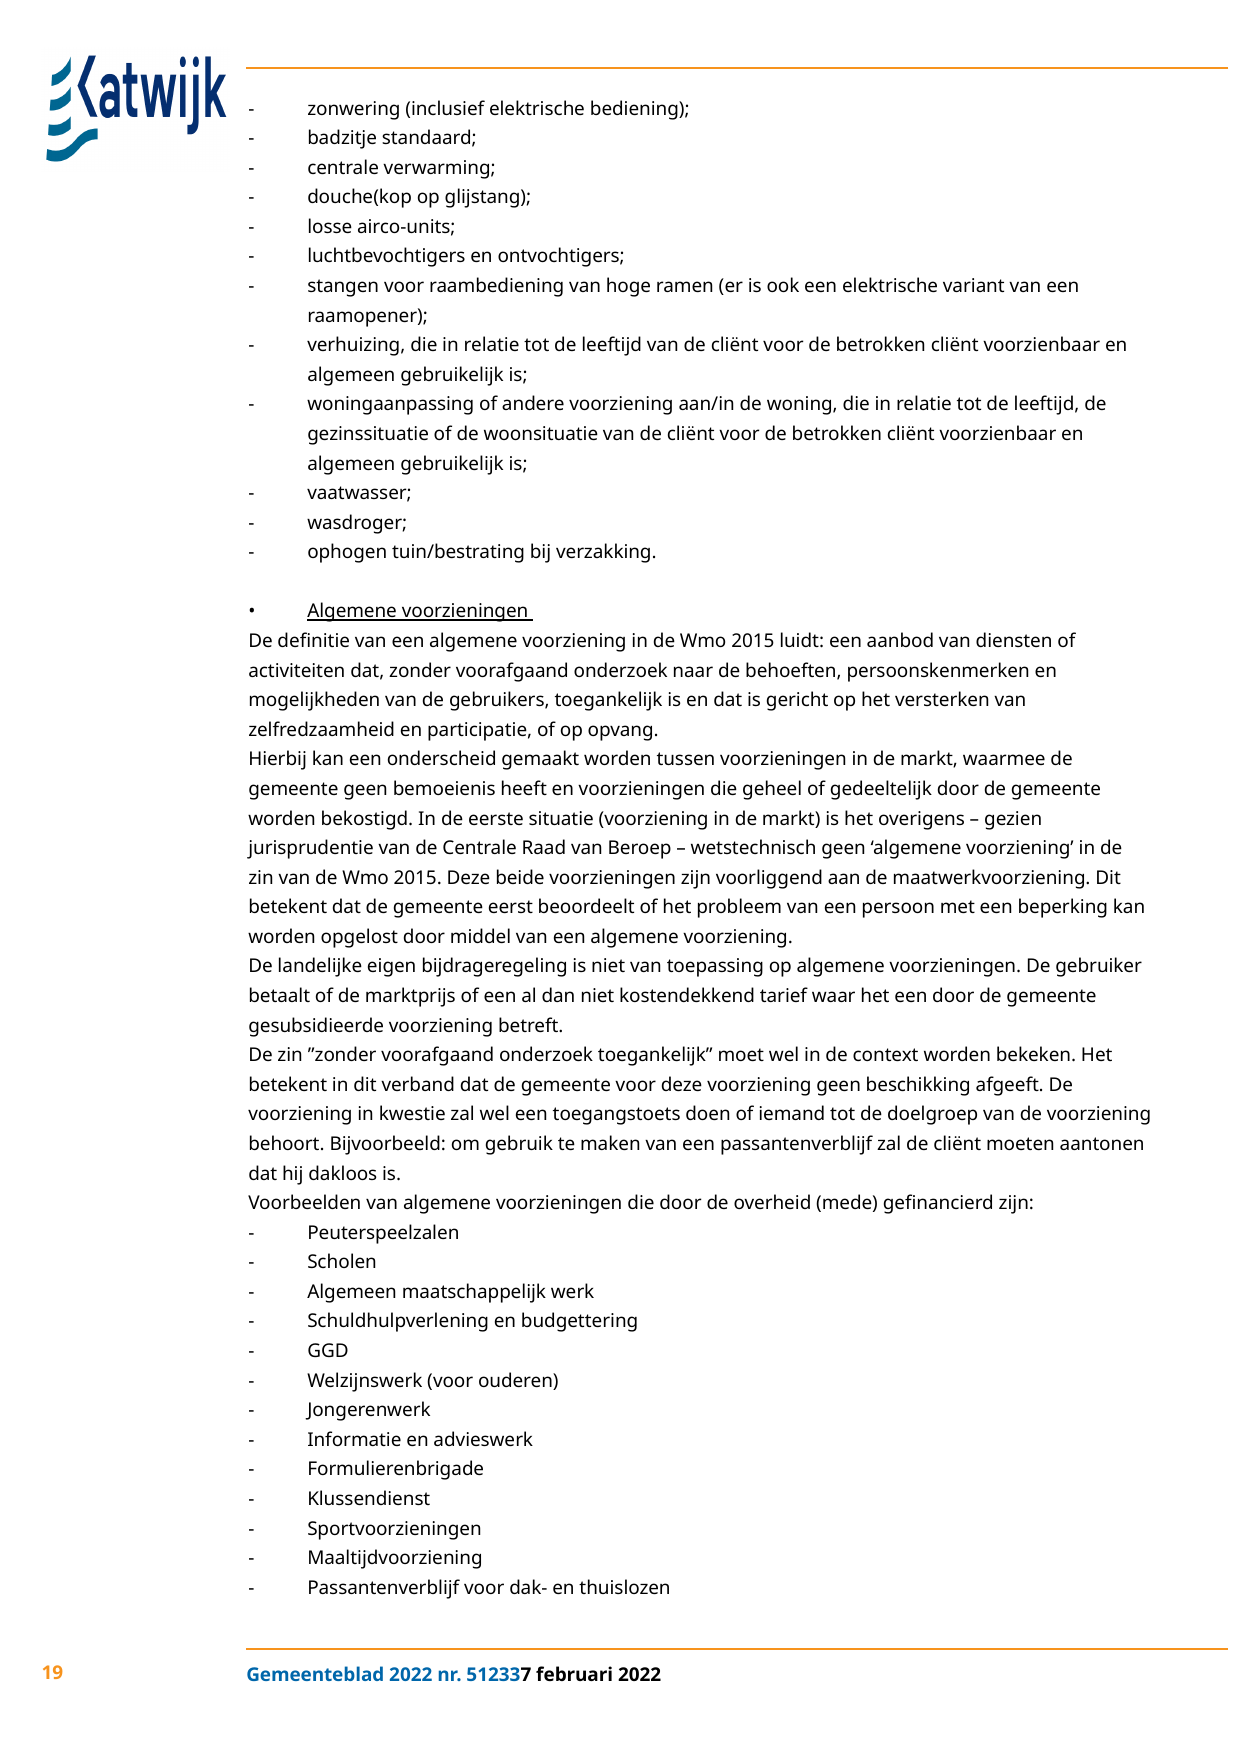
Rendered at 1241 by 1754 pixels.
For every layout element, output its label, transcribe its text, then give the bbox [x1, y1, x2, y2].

list Algemeen maatschappelijk werk [248, 1278, 1152, 1304]
list ophogen tuin/bestrating bij verzakking. [248, 538, 1152, 564]
list Scholen [248, 1248, 1152, 1274]
list Welzijnswerk (voor ouderen) [248, 1367, 1152, 1393]
picture [41, 47, 231, 172]
list centrale verwarming; [248, 154, 1152, 180]
list Schuldhulpverlening en budgettering [248, 1308, 1152, 1333]
list GGD [248, 1337, 1152, 1363]
text Voorbeelden van algemene voorzieningen die door de overheid (mede) gefinancierd zijn: [248, 1189, 1152, 1215]
list vaatwasser; [248, 479, 1152, 505]
list zonwering (inclusief elektrische bediening); [248, 95, 1152, 121]
list Algemene voorzieningen [248, 598, 1152, 623]
list Klussendienst [248, 1485, 1152, 1511]
list Sportvoorzieningen [248, 1515, 1152, 1541]
text De landelijke eigen bijdrageregeling is niet van toepassing op algemene voorzieningen. De gebruiker betaalt of de marktprijs of een al dan niet kostendekkend tarief waar het een door de gemeente gesubsidieerde voorziening betreft. [248, 953, 1152, 1038]
list Peuterspeelzalen [248, 1219, 1152, 1245]
list luchtbevochtigers en ontvochtigers; [248, 243, 1152, 268]
list losse airco-units; [248, 213, 1152, 239]
list verhuizing, die in relatie tot de leeftijd van de cliënt voor de betrokken cliënt voorzienbaar en algemeen gebruikelijk is; [248, 331, 1152, 387]
list stangen voor raambediening van hoge ramen (er is ook een elektrische variant van een raamopener); [248, 272, 1152, 328]
list Maaltijdvoorziening [248, 1544, 1152, 1570]
list wasdroger; [248, 509, 1152, 535]
list douche(kop op glijstang); [248, 183, 1152, 209]
list Informatie en advieswerk [248, 1426, 1152, 1452]
list Jongerenwerk [248, 1396, 1152, 1422]
text De definitie van een algemene voorziening in de Wmo 2015 luidt: een aanbod van diensten of activiteiten dat, zonder voorafgaand onderzoek naar de behoeften, persoonskenmerken en mogelijkheden van de gebruikers, toegankelijk is en dat is gericht op het versterken van zelfredzaamheid en participatie, of op opvang. [248, 627, 1152, 742]
list Formulierenbrigade [248, 1456, 1152, 1481]
text Hierbij kan een onderscheid gemaakt worden tussen voorzieningen in de markt, waarmee de gemeente geen bemoeienis heeft en voorzieningen die geheel of gedeeltelijk door de gemeente worden bekostigd. In de eerste situatie (voorziening in de markt) is het overigens – gezien jurisprudentie van de Centrale Raad van Beroep – wetstechnisch geen ‘algemene voorziening’ in de zin van de Wmo 2015. Deze beide voorzieningen zijn voorliggend aan de maatwerkvoorziening. Dit betekent dat de gemeente eerst beoordeelt of het probleem van een persoon met een beperking kan worden opgelost door middel van een algemene voorziening. [248, 746, 1152, 949]
list badzitje standaard; [248, 124, 1152, 150]
list woningaanpassing of andere voorziening aan/in de woning, die in relatie tot de leeftijd, de gezinssituatie of de woonsituatie van de cliënt voor de betrokken cliënt voorzienbaar en algemeen gebruikelijk is; [248, 391, 1152, 476]
list Passantenverblijf voor dak- en thuislozen [248, 1574, 1152, 1600]
text De zin ”zonder voorafgaand onderzoek toegankelijk” moet wel in de context worden bekeken. Het betekent in dit verband dat de gemeente voor deze voorziening geen beschikking afgeeft. De voorziening in kwestie zal wel een toegangstoets doen of iemand tot de doelgroep van de voorziening behoort. Bijvoorbeeld: om gebruik te maken van een passantenverblijf zal de cliënt moeten aantonen dat hij dakloos is. [248, 1041, 1152, 1186]
